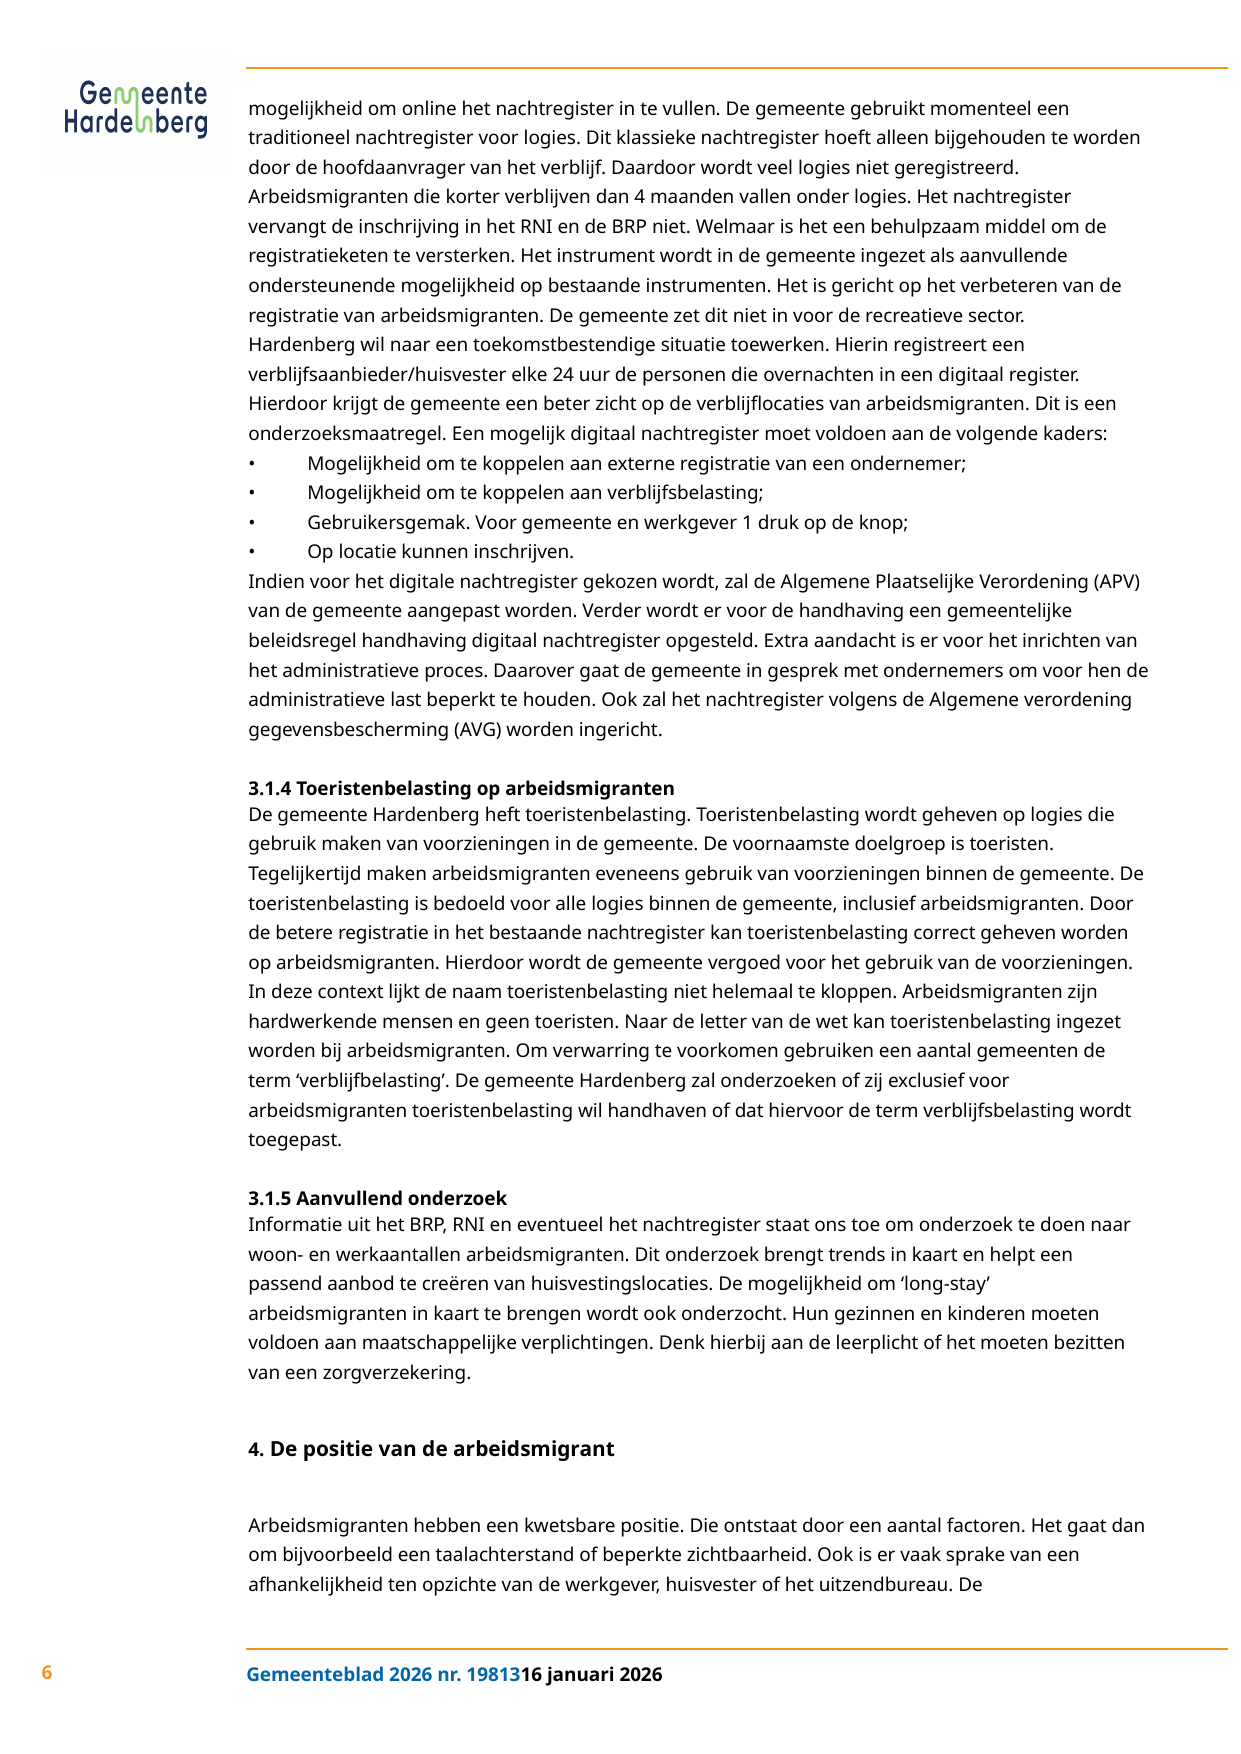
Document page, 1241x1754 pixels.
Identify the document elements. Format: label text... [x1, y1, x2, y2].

text De gemeente Hardenberg heft toeristenbelasting. Toeristenbelasting wordt geheven op logies die gebruik maken van voorzieningen in de gemeente. De voornaamste doelgroep is toeristen. Tegelijkertijd maken arbeidsmigranten eveneens gebruik van voorzieningen binnen de gemeente. De toeristenbelasting is bedoeld voor alle logies binnen de gemeente, inclusief arbeidsmigranten. Door de betere registratie in het bestaande nachtregister kan toeristenbelasting correct geheven worden op arbeidsmigranten. Hierdoor wordt de gemeente vergoed voor het gebruik van de voorzieningen. [248, 801, 1152, 974]
list Gebruikersgemak. Voor gemeente en werkgever 1 druk op de knop; [248, 509, 1152, 535]
picture [41, 47, 231, 172]
text Informatie uit het BRP, RNI en eventueel het nachtregister staat ons toe om onderzoek te doen naar woon- en werkaantallen arbeidsmigranten. Dit onderzoek brengt trends in kaart en helpt een passend aanbod te creëren van huisvestingslocaties. De mogelijkheid om ‘long-stay’ arbeidsmigranten in kaart te brengen wordt ook onderzocht. Hun gezinnen en kinderen moeten voldoen aan maatschappelijke verplichtingen. Denk hierbij aan de leerplicht of het moeten bezitten van een zorgverzekering. [248, 1211, 1152, 1385]
text Indien voor het digitale nachtregister gekozen wordt, zal de Algemene Plaatselijke Verordening (APV) van de gemeente aangepast worden. Verder wordt er voor de handhaving een gemeentelijke beleidsregel handhaving digitaal nachtregister opgesteld. Extra aandacht is er voor het inrichten van het administratieve proces. Daarover gaat de gemeente in gesprek met ondernemers om voor hen de administratieve last beperkt te houden. Ook zal het nachtregister volgens de Algemene verordening gegevensbescherming (AVG) worden ingericht. [248, 568, 1152, 742]
text In deze context lijkt de naam toeristenbelasting niet helemaal te kloppen. Arbeidsmigranten zijn hardwerkende mensen en geen toeristen. Naar de letter van de wet kan toeristenbelasting ingezet worden bij arbeidsmigranten. Om verwarring te voorkomen gebruiken een aantal gemeenten de term ‘verblijfbelasting’. De gemeente Hardenberg zal onderzoeken of zij exclusief voor arbeidsmigranten toeristenbelasting wil handhaven of dat hiervoor de term verblijfsbelasting wordt toegepast. [248, 978, 1152, 1152]
text Arbeidsmigranten hebben een kwetsbare positie. Die ontstaat door een aantal factoren. Het gaat dan om bijvoorbeeld een taalachterstand of beperkte zichtbaarheid. Ook is er vaak sprake van een afhankelijkheid ten opzichte van de werkgever, huisvester of het uitzendbureau. De [248, 1512, 1152, 1597]
text Hardenberg wil naar een toekomstbestendige situatie toewerken. Hierin registreert een verblijfsaanbieder/huisvester elke 24 uur de personen die overnachten in een digitaal register. Hierdoor krijgt de gemeente een beter zicht op de verblijflocaties van arbeidsmigranten. Dit is een onderzoeksmaatregel. Een mogelijk digitaal nachtregister moet voldoen aan de volgende kaders: [248, 331, 1152, 446]
list Op locatie kunnen inschrijven. [248, 538, 1152, 564]
text 4. De positie van de arbeidsmigrant [248, 1434, 1152, 1463]
list Mogelijkheid om te koppelen aan externe registratie van een ondernemer; [248, 450, 1152, 476]
text 3.1.4 Toeristenbelasting op arbeidsmigranten [248, 775, 1152, 801]
text mogelijkheid om online het nachtregister in te vullen. De gemeente gebruikt momenteel een traditioneel nachtregister voor logies. Dit klassieke nachtregister hoeft alleen bijgehouden te worden door de hoofdaanvrager van het verblijf. Daardoor wordt veel logies niet geregistreerd. Arbeidsmigranten die korter verblijven dan 4 maanden vallen onder logies. Het nachtregister vervangt de inschrijving in het RNI en de BRP niet. Welmaar is het een behulpzaam middel om de registratieketen te versterken. Het instrument wordt in de gemeente ingezet als aanvullende ondersteunende mogelijkheid op bestaande instrumenten. Het is gericht op het verbeteren van de registratie van arbeidsmigranten. De gemeente zet dit niet in voor de recreatieve sector. [248, 95, 1152, 328]
list Mogelijkheid om te koppelen aan verblijfsbelasting; [248, 479, 1152, 505]
text 3.1.5 Aanvullend onderzoek [248, 1186, 1152, 1211]
